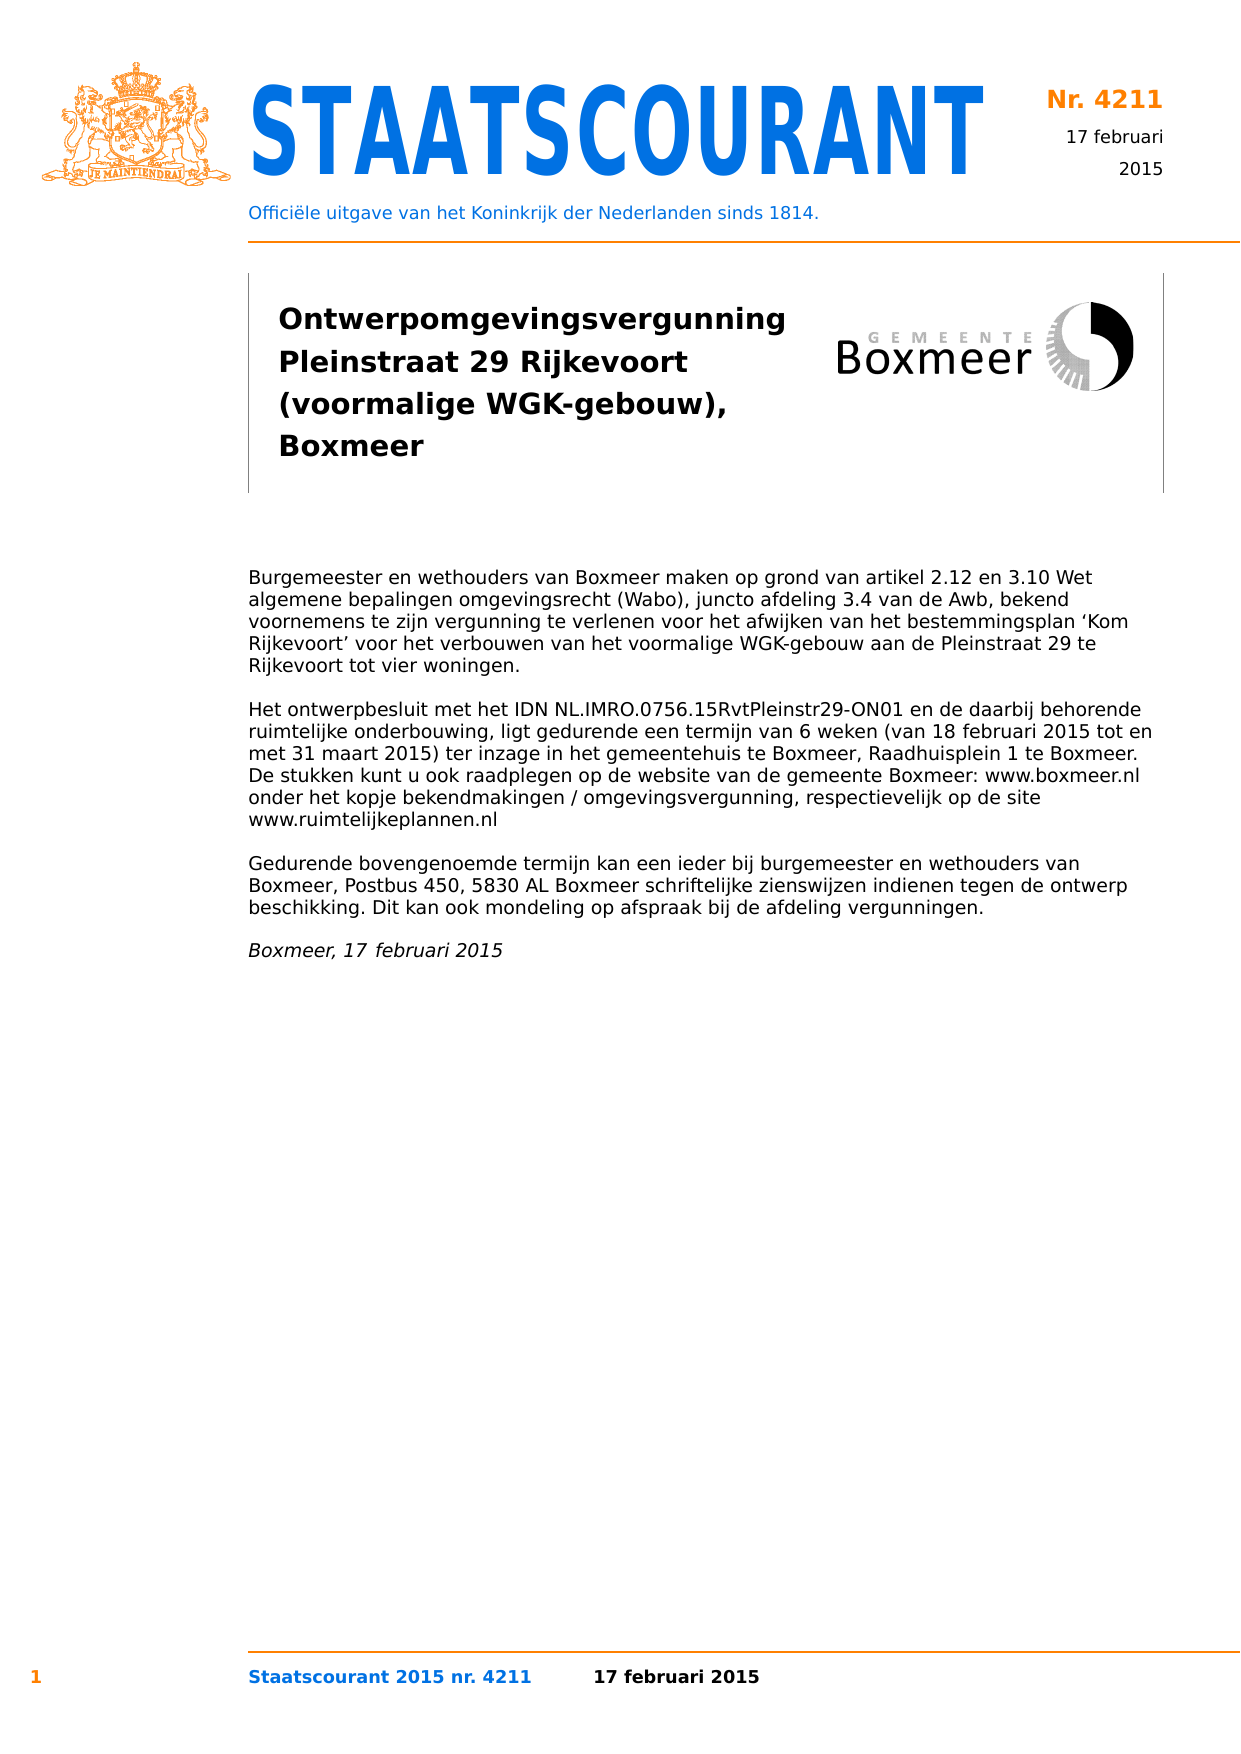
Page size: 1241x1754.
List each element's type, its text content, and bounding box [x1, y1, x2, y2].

table_cell Officiële uitgave van het Koninkrijk der Nederlanden sinds 1814. [248, 203, 1240, 241]
table_cell 17 februari [998, 121, 1240, 153]
text Het ontwerpbesluit met het IDN NL.IMRO.0756.15RvtPleinstr29-ON01 en de daarbij behorende ruimtelijke onderbouwing, ligt gedurende een termijn van 6 weken (van 18 februari 2015 tot en met 31 maart 2015) ter inzage in het gemeentehuis te Boxmeer, Raadhuisplein 1 te Boxmeer. De stukken kunt u ook raadplegen op de website van de gemeente Boxmeer: www.boxmeer.nl onder het kopje bekendmakingen / omgevingsvergunning, respectievelijk op de site www.ruimtelijkeplannen.nl [248, 699, 1163, 831]
subtitle Ontwerpomgevingsvergunning Pleinstraat 29 Rijkevoort (voormalige WGK-gebouw), Boxmeer [249, 273, 1163, 493]
table_header [25, 62, 248, 241]
table_header STAATSCOURANT [248, 62, 998, 203]
text Boxmeer, 17 februari 2015 [248, 940, 1163, 962]
text Burgemeester en wethouders van Boxmeer maken op grond van artikel 2.12 en 3.10 Wet algemene bepalingen omgevingsrecht (Wabo), juncto afdeling 3.4 van de Awb, bekend voornemens te zijn vergunning te verlenen voor het afwijken van het bestemmingsplan ‘Kom Rijkevoort’ voor het verbouwen van het voormalige WGK-gebouw aan de Pleinstraat 29 te Rijkevoort tot vier woningen. [248, 567, 1163, 677]
picture [41, 62, 231, 186]
table_header Nr. 4211 [998, 62, 1240, 121]
table_cell 2015 [998, 153, 1240, 203]
text Gedurende bovengenoemde termijn kan een ieder bij burgemeester en wethouders van Boxmeer, Postbus 450, 5830 AL Boxmeer schriftelijke zienswijzen indienen tegen de ontwerp beschikking. Dit kan ook mondeling op afspraak bij de afdeling vergunningen. [248, 853, 1163, 918]
picture [838, 302, 1134, 391]
